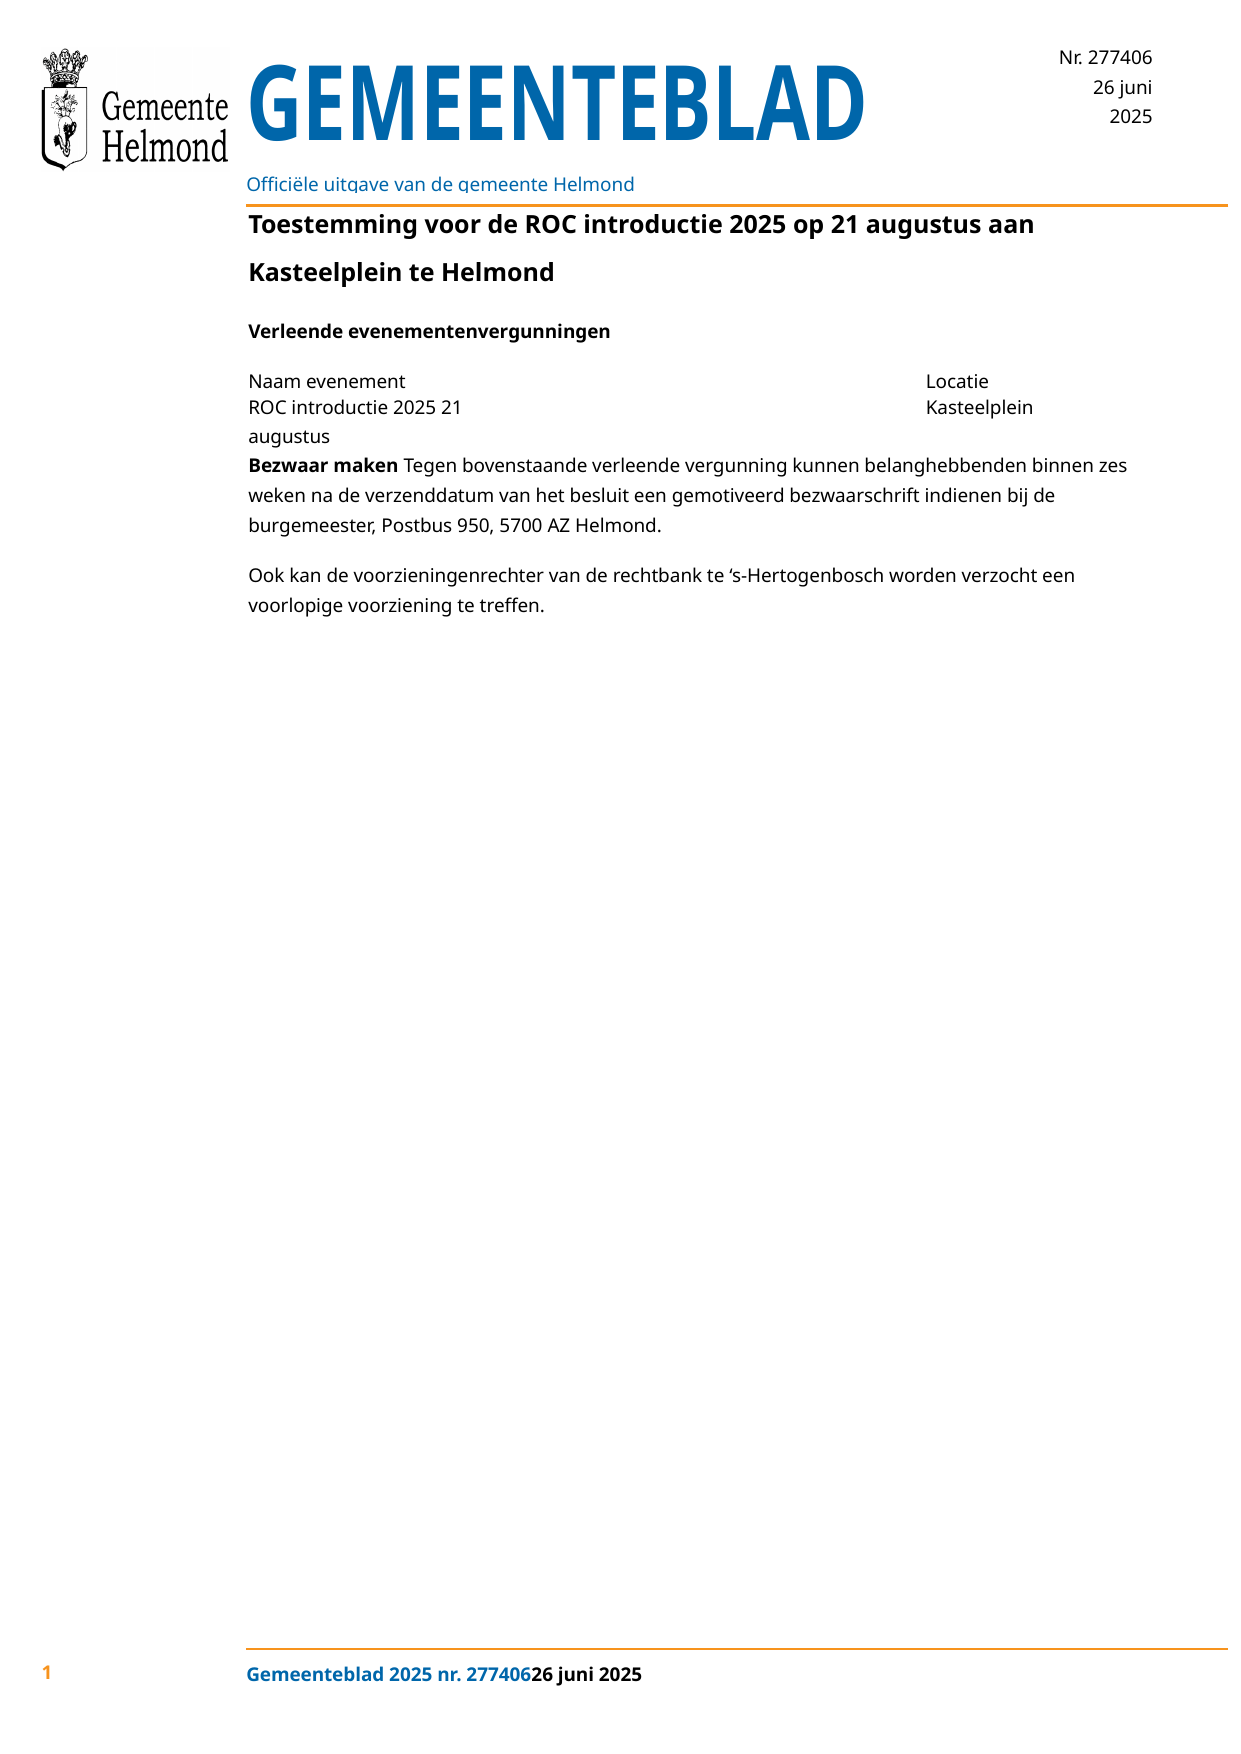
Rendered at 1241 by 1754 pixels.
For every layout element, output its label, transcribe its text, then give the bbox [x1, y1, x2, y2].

table_cell [474, 394, 700, 449]
table_cell [700, 394, 926, 449]
table_header Naam evenement [248, 369, 474, 394]
text Ook kan de voorzieningenrechter van de rechtbank te ‘s-Hertogenbosch worden verzocht een voorlopige voorziening te treffen. [248, 562, 1152, 618]
table_cell Kasteelplein [926, 394, 1152, 449]
text Bezwaar maken Tegen bovenstaande verleende vergunning kunnen belanghebbenden binnen zes weken na de verzenddatum van het besluit een gemotiveerd bezwaarschrift indienen bij de burgemeester, Postbus 950, 5700 AZ Helmond. [248, 453, 1152, 538]
table_header Locatie [926, 369, 1152, 394]
text Verleende evenementenvergunningen [248, 318, 1152, 344]
table_cell ROC introductie 2025 21 augustus [248, 394, 474, 449]
table_header [474, 369, 700, 394]
table_header [700, 369, 926, 394]
picture [41, 47, 231, 172]
text Toestemming voor de ROC introductie 2025 op 21 augustus aan Kasteelplein te Helmond [248, 207, 1152, 288]
